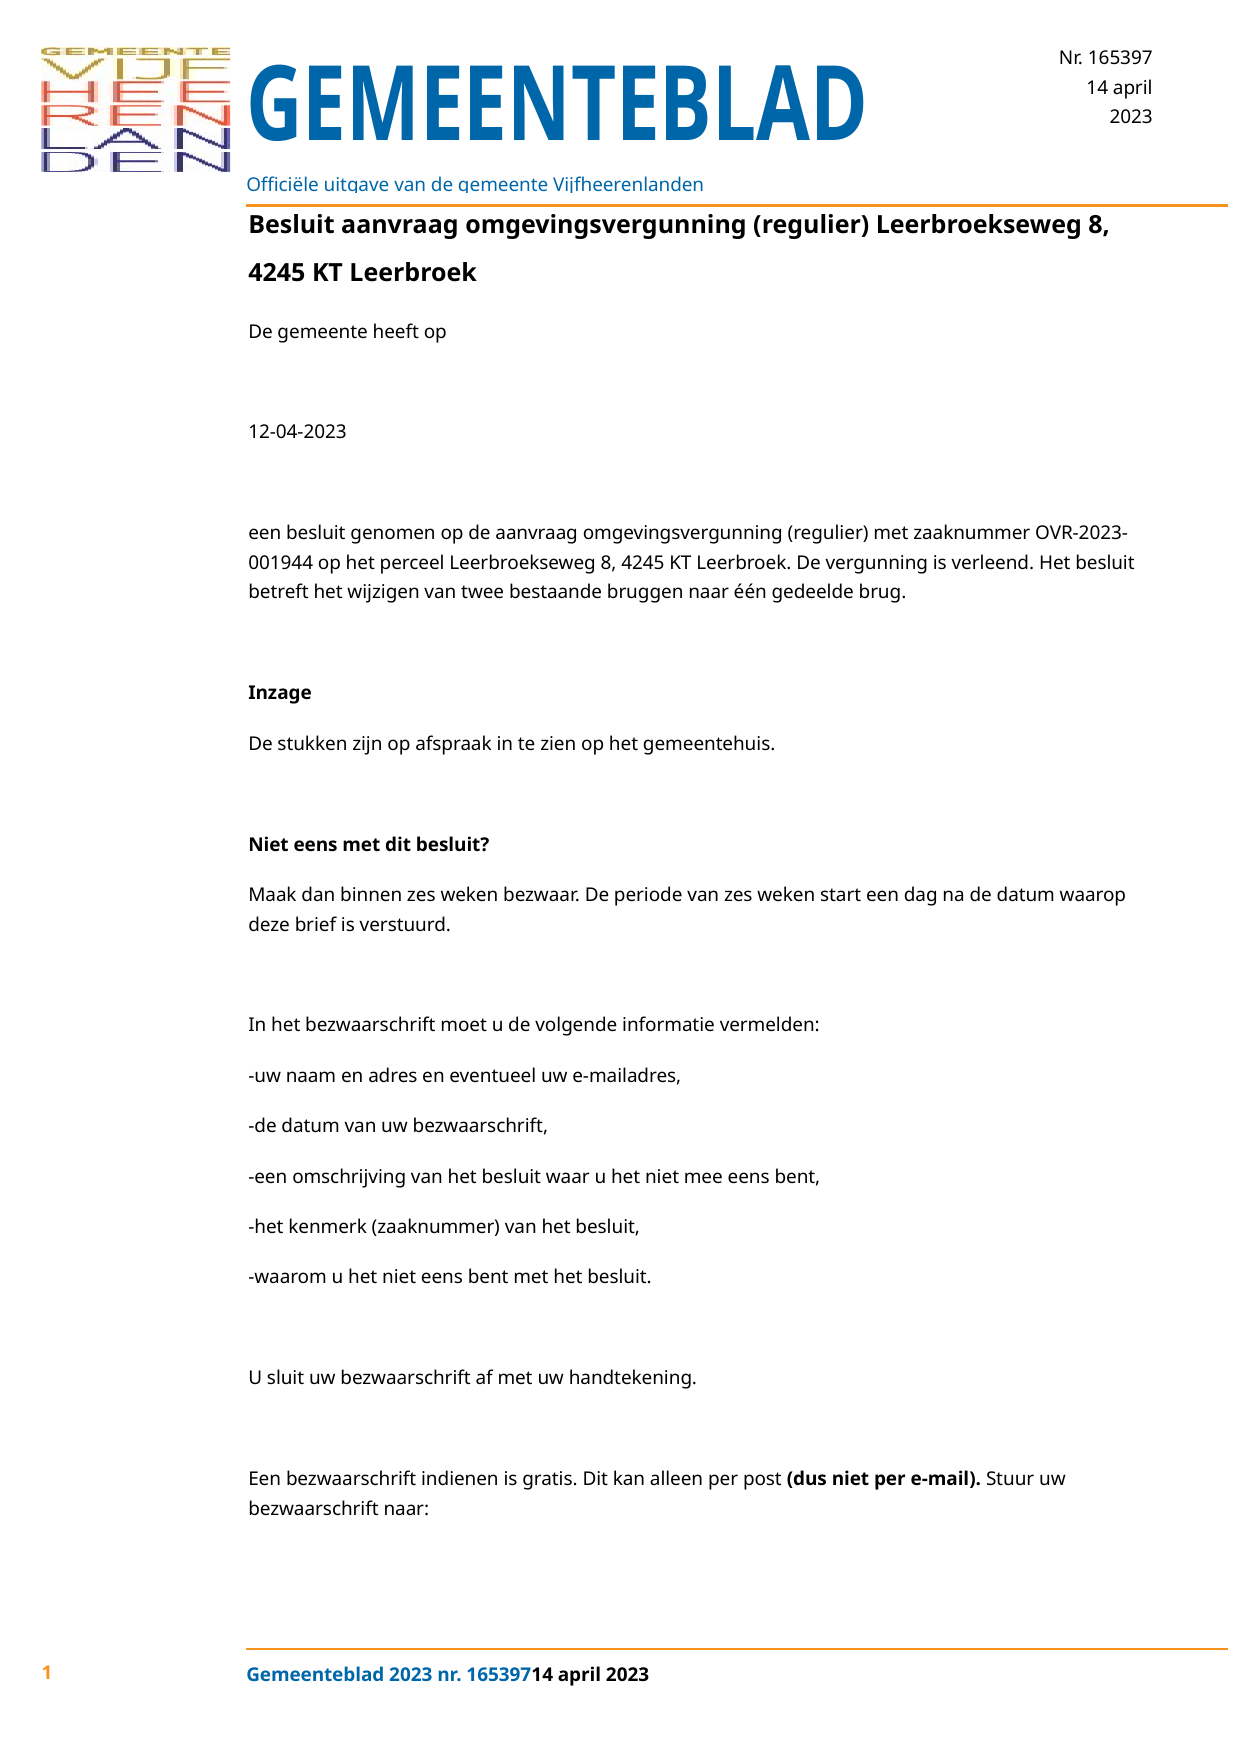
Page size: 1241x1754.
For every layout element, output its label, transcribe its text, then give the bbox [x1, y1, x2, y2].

text Niet eens met dit besluit? [248, 831, 1152, 857]
picture [41, 47, 231, 172]
text -uw naam en adres en eventueel uw e-mailadres, [248, 1062, 1152, 1088]
text Een bezwaarschrift indienen is gratis. Dit kan alleen per post (dus niet per e-mail). Stuur uw bezwaarschrift naar: [248, 1465, 1152, 1521]
text -waarom u het niet eens bent met het besluit. [248, 1264, 1152, 1289]
text U sluit uw bezwaarschrift af met uw handtekening. [248, 1364, 1152, 1390]
text -de datum van uw bezwaarschrift, [248, 1112, 1152, 1138]
text Besluit aanvraag omgevingsvergunning (regulier) Leerbroekseweg 8, 4245 KT Leerbroek [248, 207, 1152, 288]
text Maak dan binnen zes weken bezwaar. De periode van zes weken start een dag na de datum waarop deze brief is verstuurd. [248, 881, 1152, 937]
text -een omschrijving van het besluit waar u het niet mee eens bent, [248, 1163, 1152, 1189]
text 12-04-2023 [248, 419, 1152, 444]
text Inzage [248, 679, 1152, 705]
text -het kenmerk (zaaknummer) van het besluit, [248, 1213, 1152, 1239]
text een besluit genomen op de aanvraag omgevingsvergunning (regulier) met zaaknummer OVR-2023-001944 op het perceel Leerbroekseweg 8, 4245 KT Leerbroek. De vergunning is verleend. Het besluit betreft het wijzigen van twee bestaande bruggen naar één gedeelde brug. [248, 519, 1152, 604]
text In het bezwaarschrift moet u de volgende informatie vermelden: [248, 1012, 1152, 1037]
text De stukken zijn op afspraak in te zien op het gemeentehuis. [248, 730, 1152, 756]
text De gemeente heeft op [248, 318, 1152, 344]
